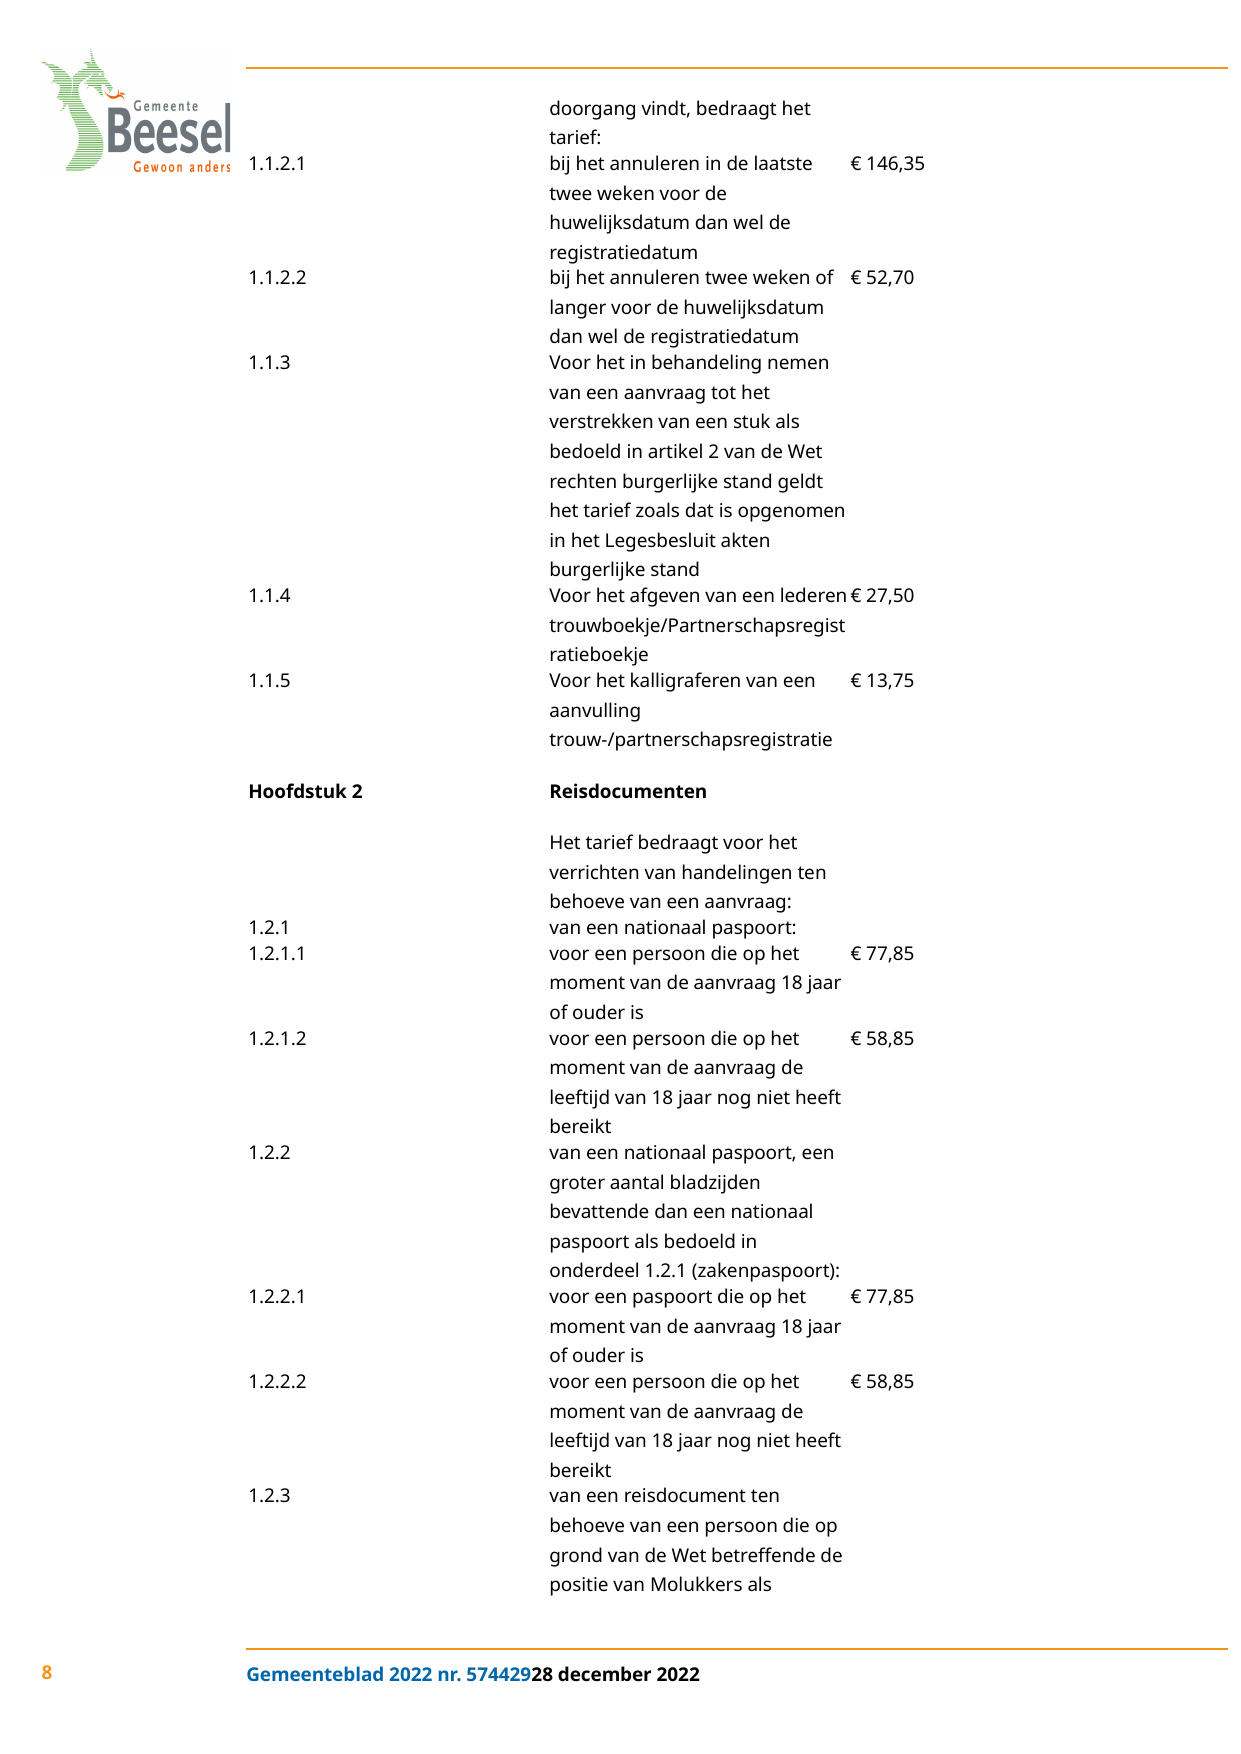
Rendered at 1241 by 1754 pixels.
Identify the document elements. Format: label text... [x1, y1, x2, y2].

table_cell voor een paspoort die op het moment van de aanvraag 18 jaar of ouder is [549, 1283, 850, 1368]
table_cell voor een persoon die op het moment van de aanvraag de leeftijd van 18 jaar nog niet heeft bereikt [549, 1368, 850, 1483]
table_cell van een nationaal paspoort, een groter aantal bladzijden bevattende dan een nationaal paspoort als bedoeld in onderdeel 1.2.1 (zakenpaspoort): [549, 1139, 850, 1283]
table_cell [850, 829, 1152, 914]
table_cell van een nationaal paspoort: [549, 914, 850, 940]
table_cell 1.2.2 [248, 1139, 549, 1283]
table_cell [850, 1483, 1152, 1597]
table_cell Voor het in behandeling nemen van een aanvraag tot het verstrekken van een stuk als bedoeld in artikel 2 van de Wet rechten burgerlijke stand geldt het tarief zoals dat is opgenomen in het Legesbesluit akten burgerlijke stand [549, 350, 850, 582]
table_cell [850, 752, 1152, 778]
table_cell [248, 804, 549, 829]
table_cell 1.2.3 [248, 1483, 549, 1597]
table_cell Reisdocumenten [549, 778, 850, 803]
table_cell Het tarief bedraagt voor het verrichten van handelingen ten behoeve van een aanvraag: [549, 829, 850, 914]
table_cell [850, 1139, 1152, 1283]
table_cell [549, 752, 850, 778]
table_cell 1.1.3 [248, 350, 549, 582]
table_cell voor een persoon die op het moment van de aanvraag de leeftijd van 18 jaar nog niet heeft bereikt [549, 1025, 850, 1139]
table_cell € 58,85 [850, 1025, 1152, 1139]
table_cell € 52,70 [850, 265, 1152, 349]
table_cell 1.2.1.1 [248, 940, 549, 1025]
picture [41, 47, 231, 172]
table_cell 1.2.1.2 [248, 1025, 549, 1139]
table_cell voor een persoon die op het moment van de aanvraag 18 jaar of ouder is [549, 940, 850, 1025]
table_cell 1.2.2.2 [248, 1368, 549, 1483]
table_cell 1.2.1 [248, 914, 549, 940]
table_cell Hoofdstuk 2 [248, 778, 549, 803]
table_cell € 77,85 [850, 940, 1152, 1025]
table_cell 1.1.4 [248, 582, 549, 667]
table_cell [850, 95, 1152, 150]
table_cell 1.1.2.1 [248, 150, 549, 264]
table_cell [248, 752, 549, 778]
table_cell doorgang vindt, bedraagt het tarief: [549, 95, 850, 150]
table_cell [850, 804, 1152, 829]
table_cell [248, 829, 549, 914]
table_cell Voor het afgeven van een lederen trouwboekje/Partnerschapsregistratieboekje [549, 582, 850, 667]
table_cell van een reisdocument ten behoeve van een persoon die op grond van de Wet betreffende de positie van Molukkers als [549, 1483, 850, 1597]
table_cell bij het annuleren twee weken of langer voor de huwelijksdatum dan wel de registratiedatum [549, 265, 850, 349]
table_cell [549, 804, 850, 829]
table_cell [850, 350, 1152, 582]
table_cell € 77,85 [850, 1283, 1152, 1368]
table_cell € 27,50 [850, 582, 1152, 667]
table_cell [850, 778, 1152, 803]
table_cell bij het annuleren in de laatste twee weken voor de huwelijksdatum dan wel de registratiedatum [549, 150, 850, 264]
table_cell [248, 95, 549, 150]
table_cell 1.1.2.2 [248, 265, 549, 349]
table_cell € 58,85 [850, 1368, 1152, 1483]
table_cell 1.2.2.1 [248, 1283, 549, 1368]
table_cell Voor het kalligraferen van een aanvulling trouw-/partnerschapsregistratie [549, 667, 850, 752]
table_cell 1.1.5 [248, 667, 549, 752]
table_cell € 146,35 [850, 150, 1152, 264]
table_cell € 13,75 [850, 667, 1152, 752]
table_cell [850, 914, 1152, 940]
